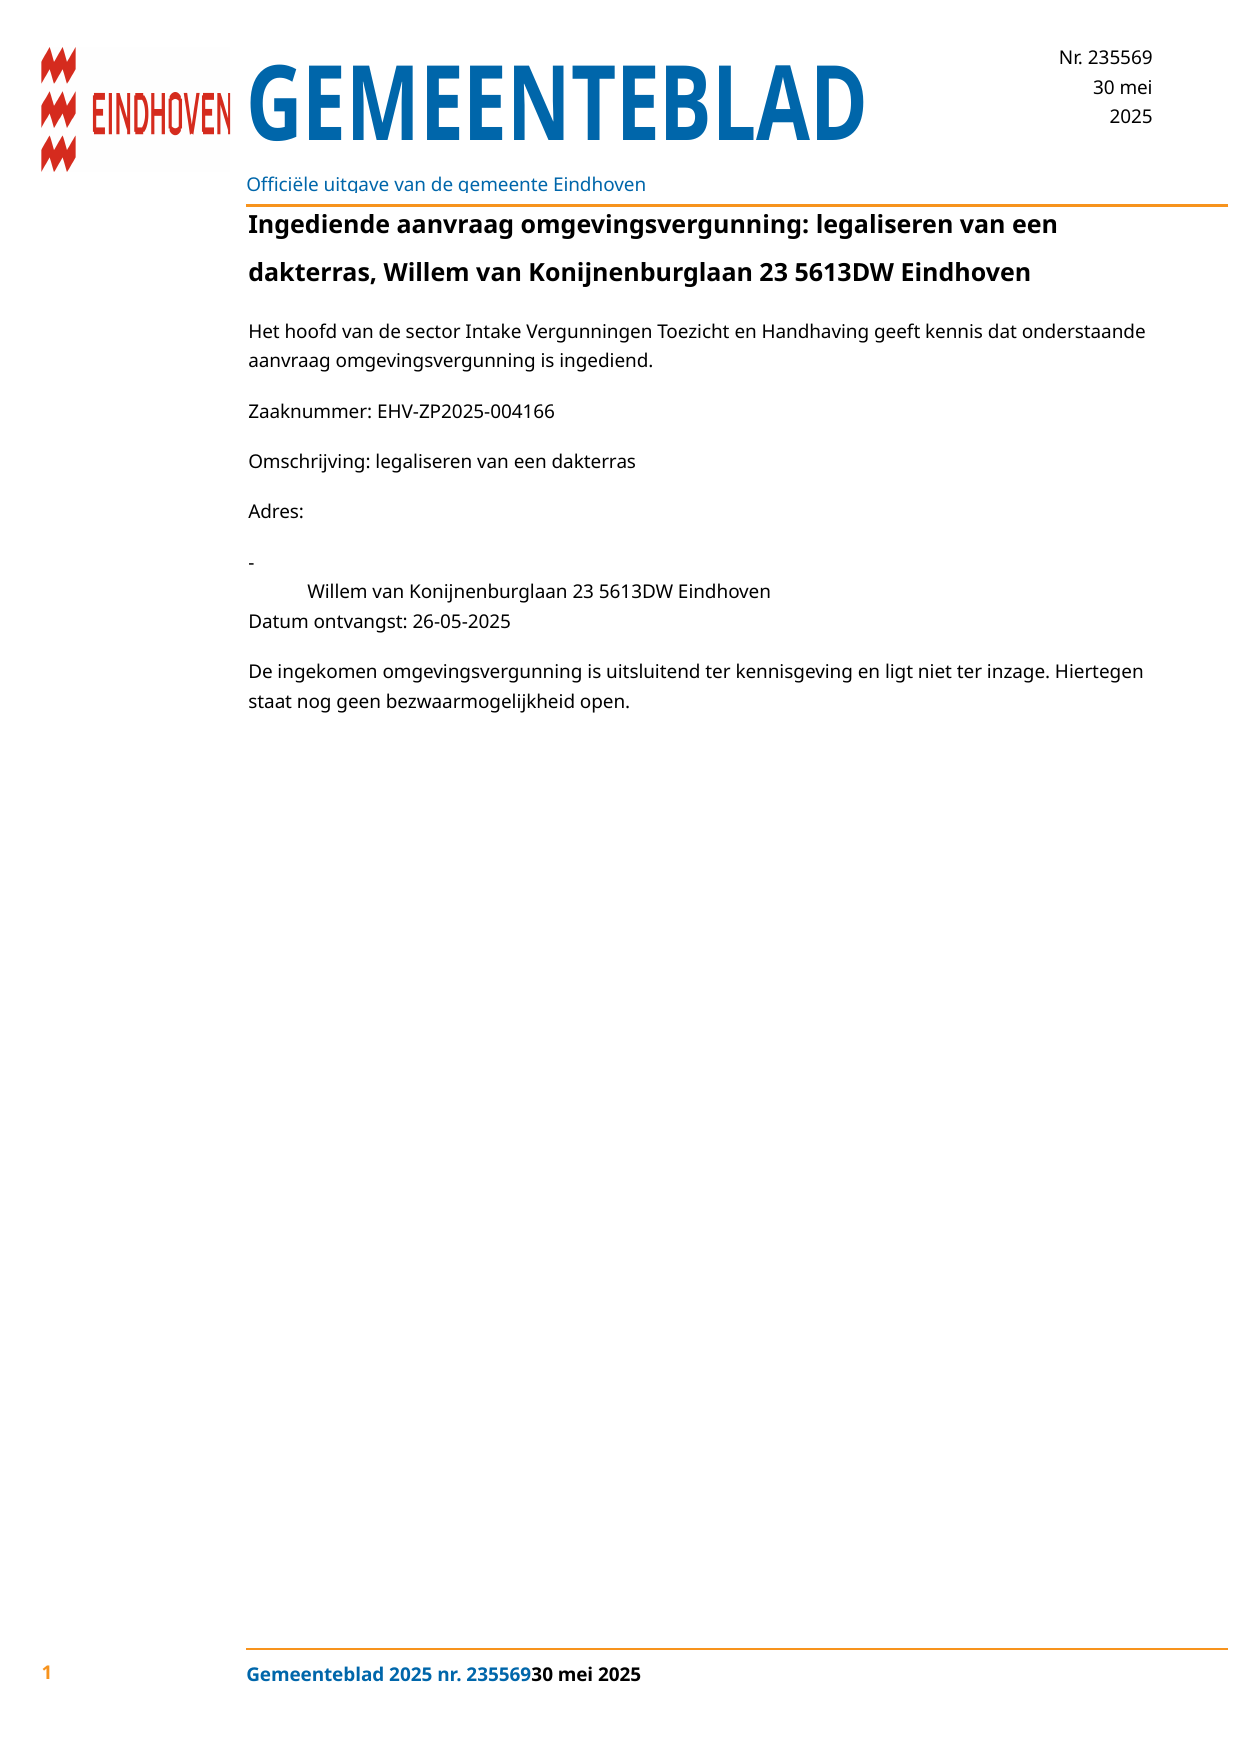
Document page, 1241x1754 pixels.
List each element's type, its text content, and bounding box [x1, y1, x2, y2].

text Ingediende aanvraag omgevingsvergunning: legaliseren van een dakterras, Willem van Konijnenburglaan 23 5613DW Eindhoven [248, 207, 1152, 288]
text Zaaknummer: EHV-ZP2025-004166 [248, 398, 1152, 424]
text De ingekomen omgevingsvergunning is uitsluitend ter kennisgeving en ligt niet ter inzage. Hiertegen staat nog geen bezwaarmogelijkheid open. [248, 659, 1152, 714]
text Het hoofd van de sector Intake Vergunningen Toezicht en Handhaving geeft kennis dat onderstaande aanvraag omgevingsvergunning is ingediend. [248, 318, 1152, 373]
text Datum ontvangst: 26-05-2025 [248, 608, 1152, 634]
text Adres: [248, 499, 1152, 524]
list Willem van Konijnenburglaan 23 5613DW Eindhoven [248, 579, 1152, 604]
text Omschrijving: legaliseren van een dakterras [248, 448, 1152, 474]
picture [41, 47, 231, 172]
